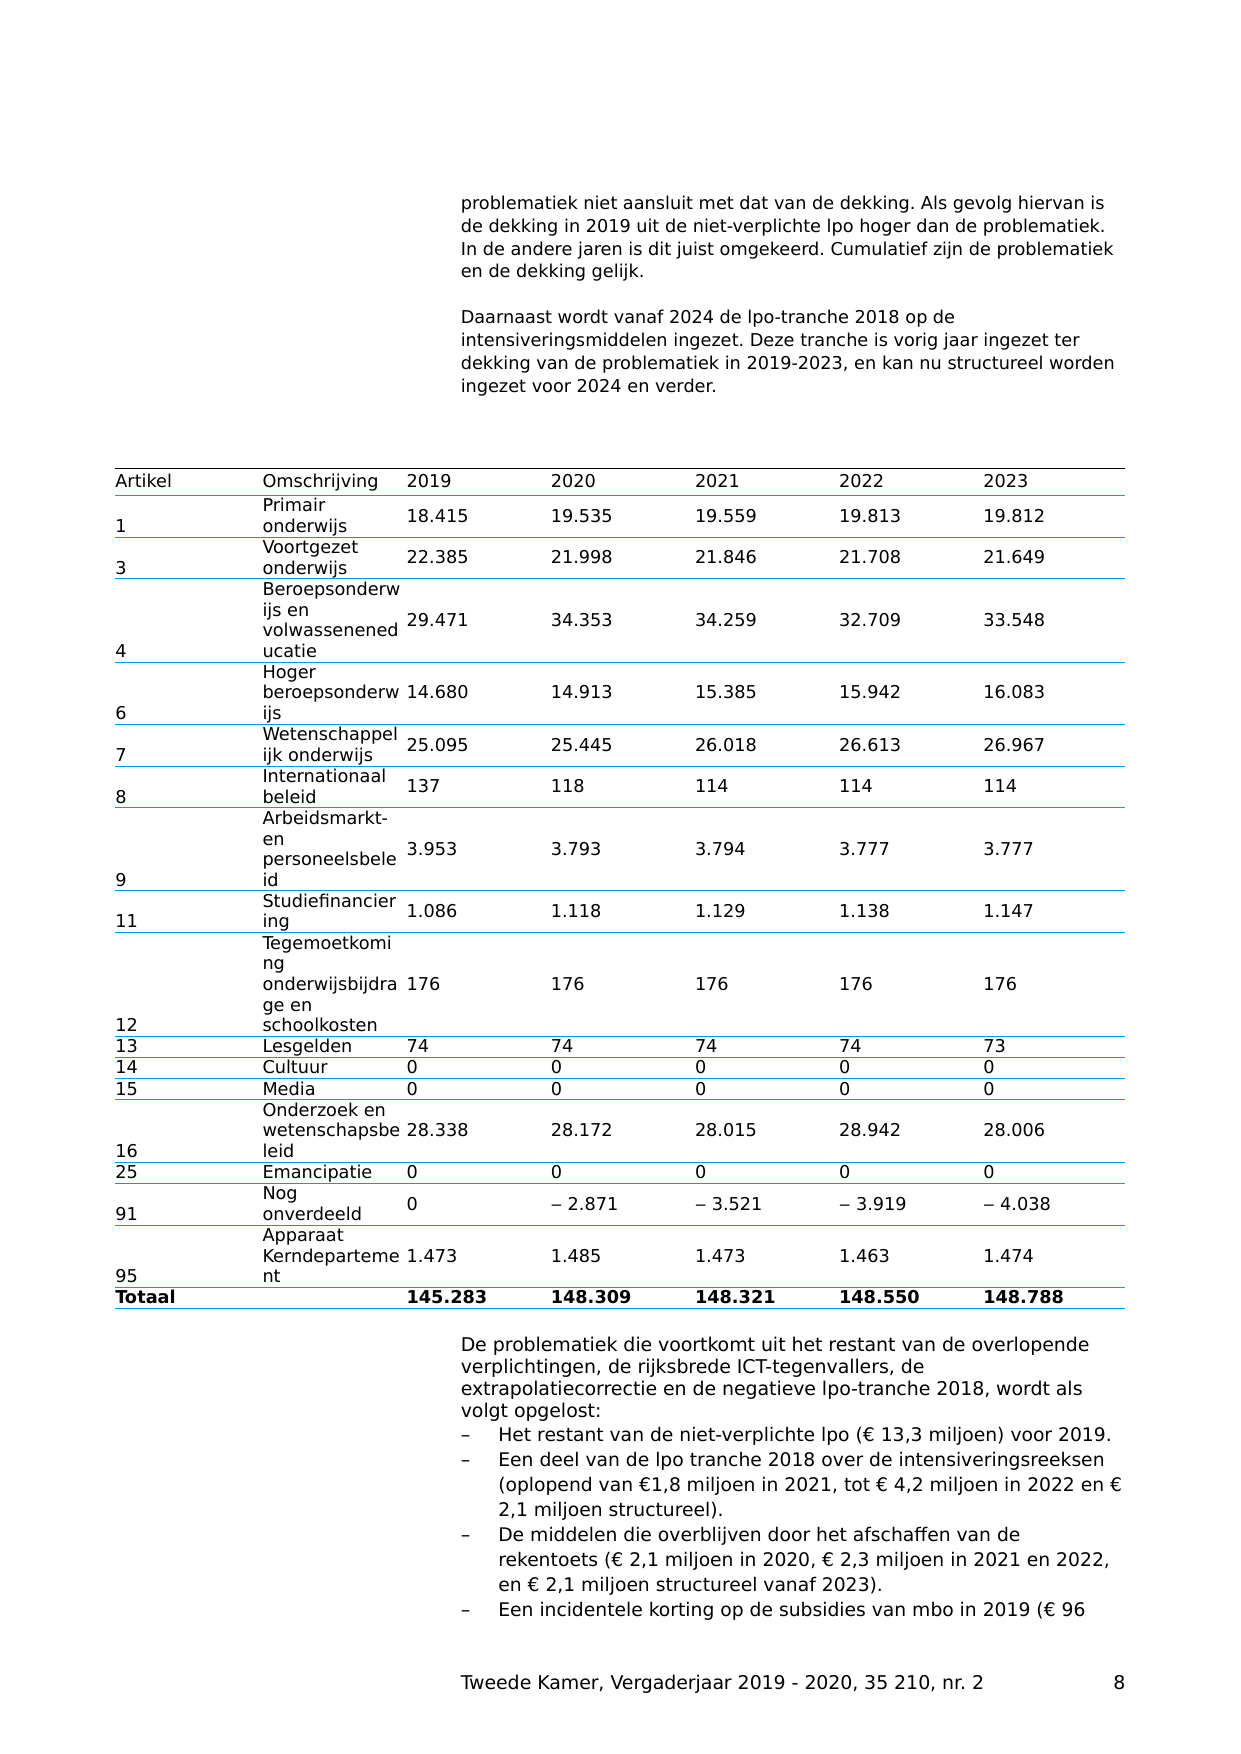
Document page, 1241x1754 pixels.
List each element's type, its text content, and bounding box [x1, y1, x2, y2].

table_cell 26.613 [836, 725, 980, 766]
table_cell 118 [548, 767, 692, 807]
table_cell Wetenschappelijk onderwijs [259, 725, 403, 766]
table_cell Cultuur [259, 1058, 403, 1078]
table_cell 0 [836, 1058, 980, 1078]
table_cell 1.118 [548, 891, 692, 932]
table_cell 19.559 [692, 496, 836, 537]
text Daarnaast wordt vanaf 2024 de lpo-tranche 2018 op de intensiveringsmiddelen ingezet. Deze tranche is vorig jaar ingezet ter dekking van de problematiek in 2019-2023, en kan nu structureel worden ingezet voor 2024 en verder. [461, 305, 1125, 397]
table_cell Nog onverdeeld [259, 1184, 403, 1224]
table_cell 0 [692, 1079, 836, 1099]
table_cell 91 [115, 1184, 259, 1224]
table_cell 148.321 [692, 1288, 836, 1308]
table_cell 0 [404, 1184, 548, 1224]
table_cell 11 [115, 891, 259, 932]
table_cell 2020 [548, 469, 692, 495]
table_cell Beroepsonderwijs en volwasseneneducatie [259, 579, 403, 661]
table_cell 1.485 [548, 1226, 692, 1287]
table_cell Apparaat Kerndepartement [259, 1226, 403, 1287]
table_cell 8 [115, 767, 259, 807]
table_cell Emancipatie [259, 1163, 403, 1183]
table_cell 19.535 [548, 496, 692, 537]
table_cell 13 [115, 1037, 259, 1057]
table_cell 1 [115, 496, 259, 537]
table_cell 15 [115, 1079, 259, 1099]
table_cell Media [259, 1079, 403, 1099]
table_cell 0 [404, 1079, 548, 1099]
table_cell 0 [980, 1058, 1125, 1078]
table_cell 73 [980, 1037, 1125, 1057]
table_cell 14 [115, 1058, 259, 1078]
table_cell 1.473 [692, 1226, 836, 1287]
table_cell 74 [692, 1037, 836, 1057]
table_cell 21.649 [980, 538, 1125, 578]
table_cell 34.353 [548, 579, 692, 661]
table_cell Artikel [115, 469, 259, 495]
table_cell 176 [404, 933, 548, 1036]
table_cell 148.550 [836, 1288, 980, 1308]
table_cell ‒ 2.871 [548, 1184, 692, 1224]
table_cell 2019 [404, 469, 548, 495]
table_cell 3.953 [404, 808, 548, 890]
table_cell 176 [548, 933, 692, 1036]
list Het restant van de niet-verplichte lpo (€ 13,3 miljoen) voor 2019. [461, 1421, 1125, 1446]
table_cell 3.793 [548, 808, 692, 890]
table_cell 32.709 [836, 579, 980, 661]
table_cell 6 [115, 663, 259, 724]
table_cell Totaal [115, 1288, 403, 1308]
table_cell 0 [548, 1163, 692, 1183]
table_cell 18.415 [404, 496, 548, 537]
table_cell 0 [836, 1163, 980, 1183]
table_cell 4 [115, 579, 259, 661]
table_cell 21.708 [836, 538, 980, 578]
table_cell Voortgezet onderwijs [259, 538, 403, 578]
table_cell 14.680 [404, 663, 548, 724]
table_cell 3 [115, 538, 259, 578]
table_cell 0 [548, 1079, 692, 1099]
table_cell 19.813 [836, 496, 980, 537]
table_cell 148.788 [980, 1288, 1125, 1308]
list Een deel van de lpo tranche 2018 over de intensiveringsreeksen (oplopend van €1,8 miljoen in 2021, tot € 4,2 miljoen in 2022 en € 2,1 miljoen structureel). [461, 1446, 1125, 1521]
table_cell 19.812 [980, 496, 1125, 537]
table_cell 74 [836, 1037, 980, 1057]
table_cell 25 [115, 1163, 259, 1183]
table_cell 14.913 [548, 663, 692, 724]
list De middelen die overblijven door het afschaffen van de rekentoets (€ 2,1 miljoen in 2020, € 2,3 miljoen in 2021 en 2022, en € 2,1 miljoen structureel vanaf 2023). [461, 1521, 1125, 1596]
table_cell Onderzoek en wetenschapsbeleid [259, 1100, 403, 1162]
table_cell 1.129 [692, 891, 836, 932]
table_cell 3.777 [980, 808, 1125, 890]
list Een incidentele korting op de subsidies van mbo in 2019 (€ 96 [461, 1596, 1125, 1621]
table_cell 28.338 [404, 1100, 548, 1162]
table_cell 12 [115, 933, 259, 1036]
table_cell 7 [115, 725, 259, 766]
table_cell 9 [115, 808, 259, 890]
table_cell Tegemoetkoming onderwijsbijdrage en schoolkosten [259, 933, 403, 1036]
table_cell ‒ 4.038 [980, 1184, 1125, 1224]
table_cell ‒ 3.521 [692, 1184, 836, 1224]
table_cell 1.463 [836, 1226, 980, 1287]
table_cell 25.445 [548, 725, 692, 766]
table_cell Studiefinanciering [259, 891, 403, 932]
table_cell Internationaal beleid [259, 767, 403, 807]
table_cell 15.385 [692, 663, 836, 724]
table_cell 28.006 [980, 1100, 1125, 1162]
table_cell 1.473 [404, 1226, 548, 1287]
table_cell 29.471 [404, 579, 548, 661]
table_cell 33.548 [980, 579, 1125, 661]
text De problematiek die voortkomt uit het restant van de overlopende verplichtingen, de rijksbrede ICT-tegenvallers, de extrapolatiecorrectie en de negatieve lpo-tranche 2018, wordt als volgt opgelost: [461, 1333, 1125, 1421]
table_cell 21.998 [548, 538, 692, 578]
table_cell 34.259 [692, 579, 836, 661]
table_cell 26.018 [692, 725, 836, 766]
table_cell ‒ 3.919 [836, 1184, 980, 1224]
table_cell Omschrijving [259, 469, 403, 495]
table_cell 15.942 [836, 663, 980, 724]
table_cell 74 [404, 1037, 548, 1057]
table_cell 0 [836, 1079, 980, 1099]
table_cell Lesgelden [259, 1037, 403, 1057]
table_cell 114 [836, 767, 980, 807]
table_cell Hoger beroepsonderwijs [259, 663, 403, 724]
table_cell 176 [836, 933, 980, 1036]
table_cell 0 [692, 1163, 836, 1183]
text problematiek niet aansluit met dat van de dekking. Als gevolg hiervan is de dekking in 2019 uit de niet-verplichte lpo hoger dan de problematiek. In de andere jaren is dit juist omgekeerd. Cumulatief zijn de problematiek en de dekking gelijk. [461, 191, 1125, 282]
table_cell 0 [404, 1163, 548, 1183]
table_cell 95 [115, 1226, 259, 1287]
table_cell 28.172 [548, 1100, 692, 1162]
table_cell 0 [404, 1058, 548, 1078]
table_cell 137 [404, 767, 548, 807]
table_cell 0 [692, 1058, 836, 1078]
table_cell 28.942 [836, 1100, 980, 1162]
table_cell 1.138 [836, 891, 980, 932]
table_cell 3.794 [692, 808, 836, 890]
table_header Tabel 4 Niet-verplichte loon- en prijsontwikkeling tranche 2019, voor onderwijs, onderzoek en apparaat ingehouden voor taakstelling en DUO (Bedragen x € 1.000) [115, 420, 1125, 468]
table_cell 25.095 [404, 725, 548, 766]
table_cell 114 [980, 767, 1125, 807]
table_cell 74 [548, 1037, 692, 1057]
table_cell 0 [980, 1079, 1125, 1099]
table_cell 16 [115, 1100, 259, 1162]
table_cell 1.086 [404, 891, 548, 932]
table_cell 16.083 [980, 663, 1125, 724]
table_cell 0 [980, 1163, 1125, 1183]
table_cell 0 [548, 1058, 692, 1078]
table_cell 21.846 [692, 538, 836, 578]
table_cell 26.967 [980, 725, 1125, 766]
table_cell 148.309 [548, 1288, 692, 1308]
table_cell Primair onderwijs [259, 496, 403, 537]
table_cell 1.147 [980, 891, 1125, 932]
table_cell 1.474 [980, 1226, 1125, 1287]
table_cell Arbeidsmarkt- en personeelsbeleid [259, 808, 403, 890]
table_cell 145.283 [404, 1288, 548, 1308]
table_cell 176 [692, 933, 836, 1036]
table_cell 2022 [836, 469, 980, 495]
table_cell 2021 [692, 469, 836, 495]
table_cell 3.777 [836, 808, 980, 890]
table_cell 114 [692, 767, 836, 807]
table_cell 28.015 [692, 1100, 836, 1162]
table_cell 2023 [980, 469, 1125, 495]
table_cell 22.385 [404, 538, 548, 578]
table_cell 176 [980, 933, 1125, 1036]
